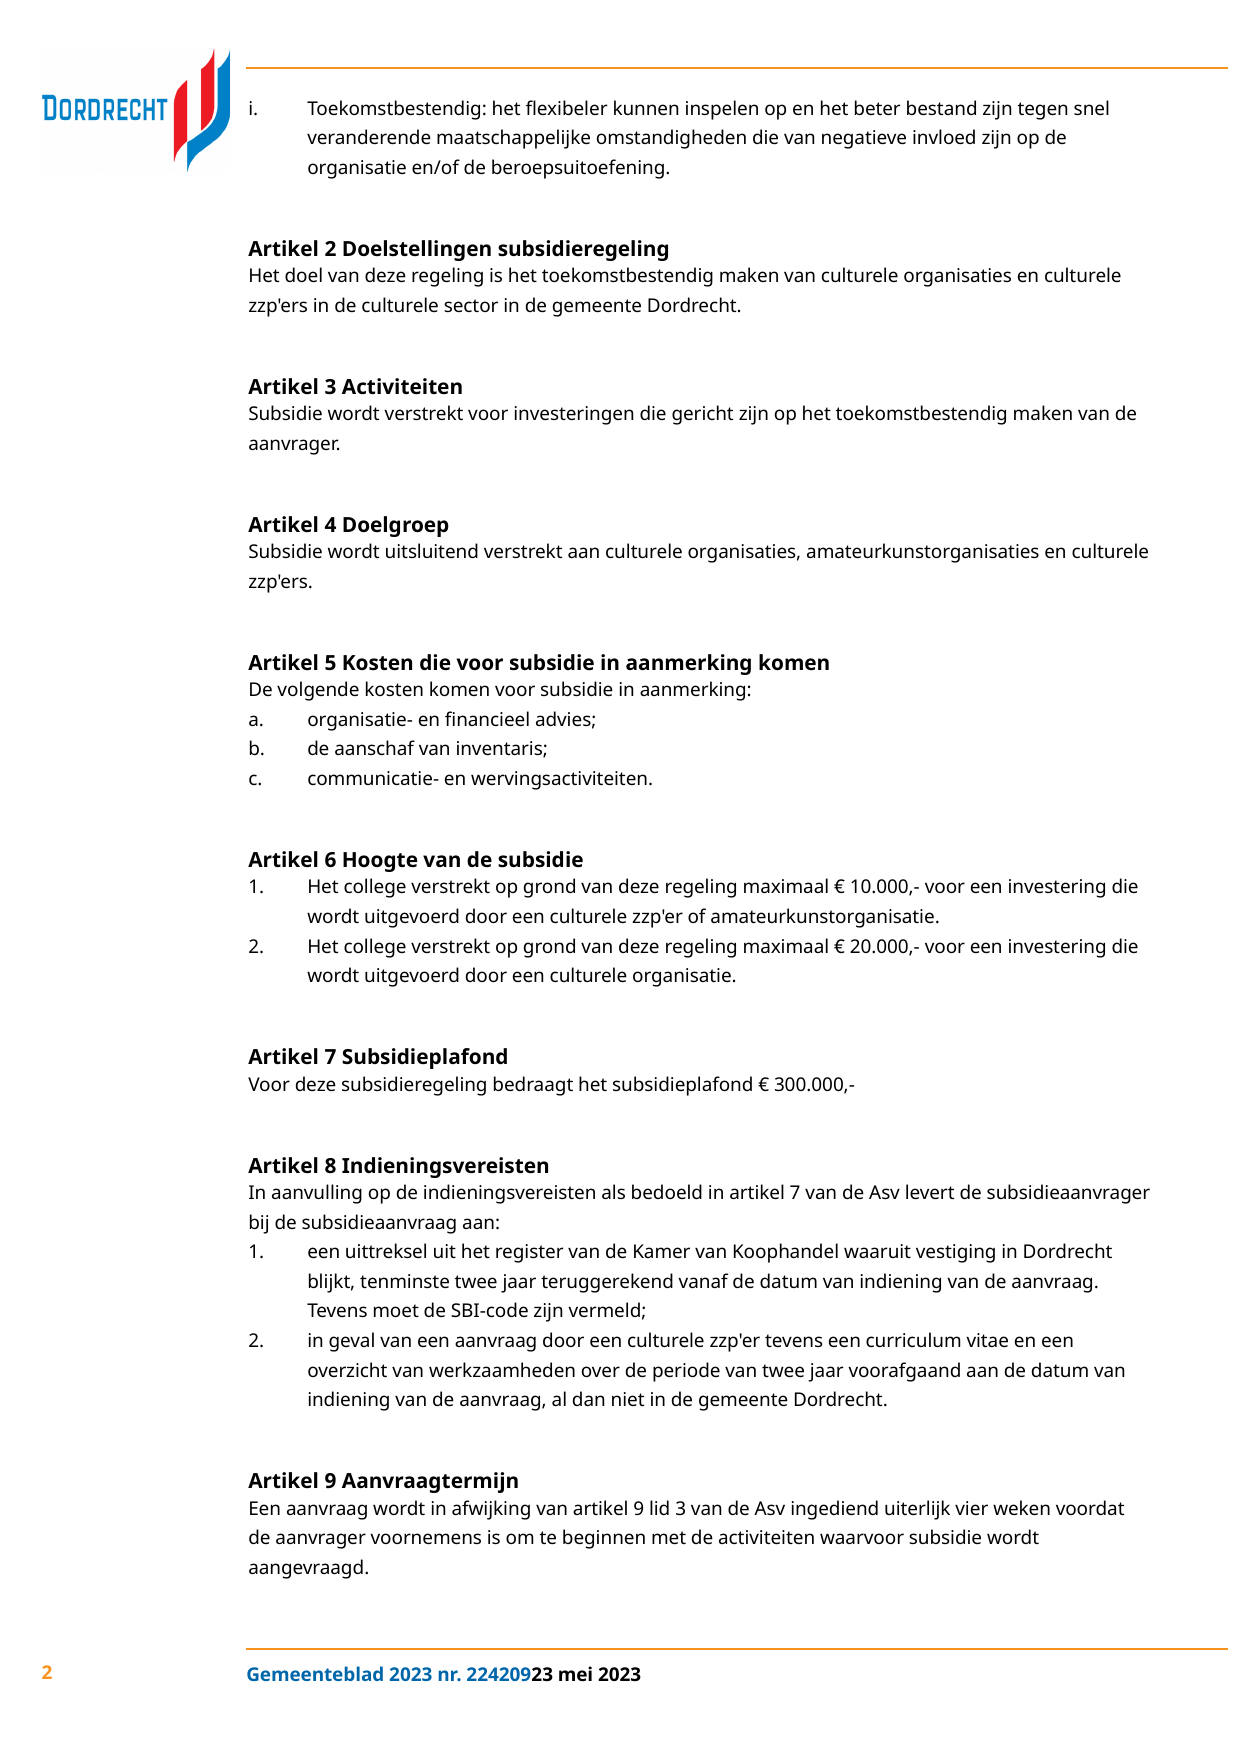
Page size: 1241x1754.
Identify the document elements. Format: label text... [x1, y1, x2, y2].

text Artikel 4 Doelgroep [248, 510, 1152, 538]
text De volgende kosten komen voor subsidie in aanmerking: [248, 676, 1152, 702]
text Artikel 5 Kosten die voor subsidie in aanmerking komen [248, 648, 1152, 676]
text Artikel 9 Aanvraagtermijn [248, 1466, 1152, 1495]
text Subsidie wordt verstrekt voor investeringen die gericht zijn op het toekomstbestendig maken van de aanvrager. [248, 400, 1152, 456]
list communicatie- en wervingsactiviteiten. [248, 765, 1152, 791]
text Een aanvraag wordt in afwijking van artikel 9 lid 3 van de Asv ingediend uiterlijk vier weken voordat de aanvrager voornemens is om te beginnen met de activiteiten waarvoor subsidie wordt aangevraagd. [248, 1495, 1152, 1580]
list in geval van een aanvraag door een culturele zzp'er tevens een curriculum vitae en een overzicht van werkzaamheden over de periode van twee jaar voorafgaand aan de datum van indiening van de aanvraag, al dan niet in de gemeente Dordrecht. [248, 1327, 1152, 1412]
text Het doel van deze regeling is het toekomstbestendig maken van culturele organisaties en culturele zzp'ers in de culturele sector in de gemeente Dordrecht. [248, 262, 1152, 318]
picture [41, 47, 231, 172]
list organisatie- en financieel advies; [248, 706, 1152, 732]
text Artikel 8 Indieningsvereisten [248, 1151, 1152, 1179]
text Artikel 3 Activiteiten [248, 372, 1152, 400]
text Subsidie wordt uitsluitend verstrekt aan culturele organisaties, amateurkunstorganisaties en culturele zzp'ers. [248, 538, 1152, 594]
text In aanvulling op de indieningsvereisten als bedoeld in artikel 7 van de Asv levert de subsidieaanvrager bij de subsidieaanvraag aan: [248, 1179, 1152, 1234]
list Toekomstbestendig: het flexibeler kunnen inspelen op en het beter bestand zijn tegen snel veranderende maatschappelijke omstandigheden die van negatieve invloed zijn op de organisatie en/of de beroepsuitoefening. [248, 95, 1152, 180]
text Artikel 2 Doelstellingen subsidieregeling [248, 234, 1152, 262]
list de aanschaf van inventaris; [248, 736, 1152, 761]
text Artikel 7 Subsidieplafond [248, 1042, 1152, 1071]
list Het college verstrekt op grond van deze regeling maximaal € 10.000,- voor een investering die wordt uitgevoerd door een culturele zzp'er of amateurkunstorganisatie. [248, 874, 1152, 929]
text Voor deze subsidieregeling bedraagt het subsidieplafond € 300.000,- [248, 1071, 1152, 1097]
text Artikel 6 Hoogte van de subsidie [248, 845, 1152, 874]
list een uittreksel uit het register van de Kamer van Koophandel waaruit vestiging in Dordrecht blijkt, tenminste twee jaar teruggerekend vanaf de datum van indiening van de aanvraag. Tevens moet de SBI-code zijn vermeld; [248, 1238, 1152, 1323]
list Het college verstrekt op grond van deze regeling maximaal € 20.000,- voor een investering die wordt uitgevoerd door een culturele organisatie. [248, 933, 1152, 988]
